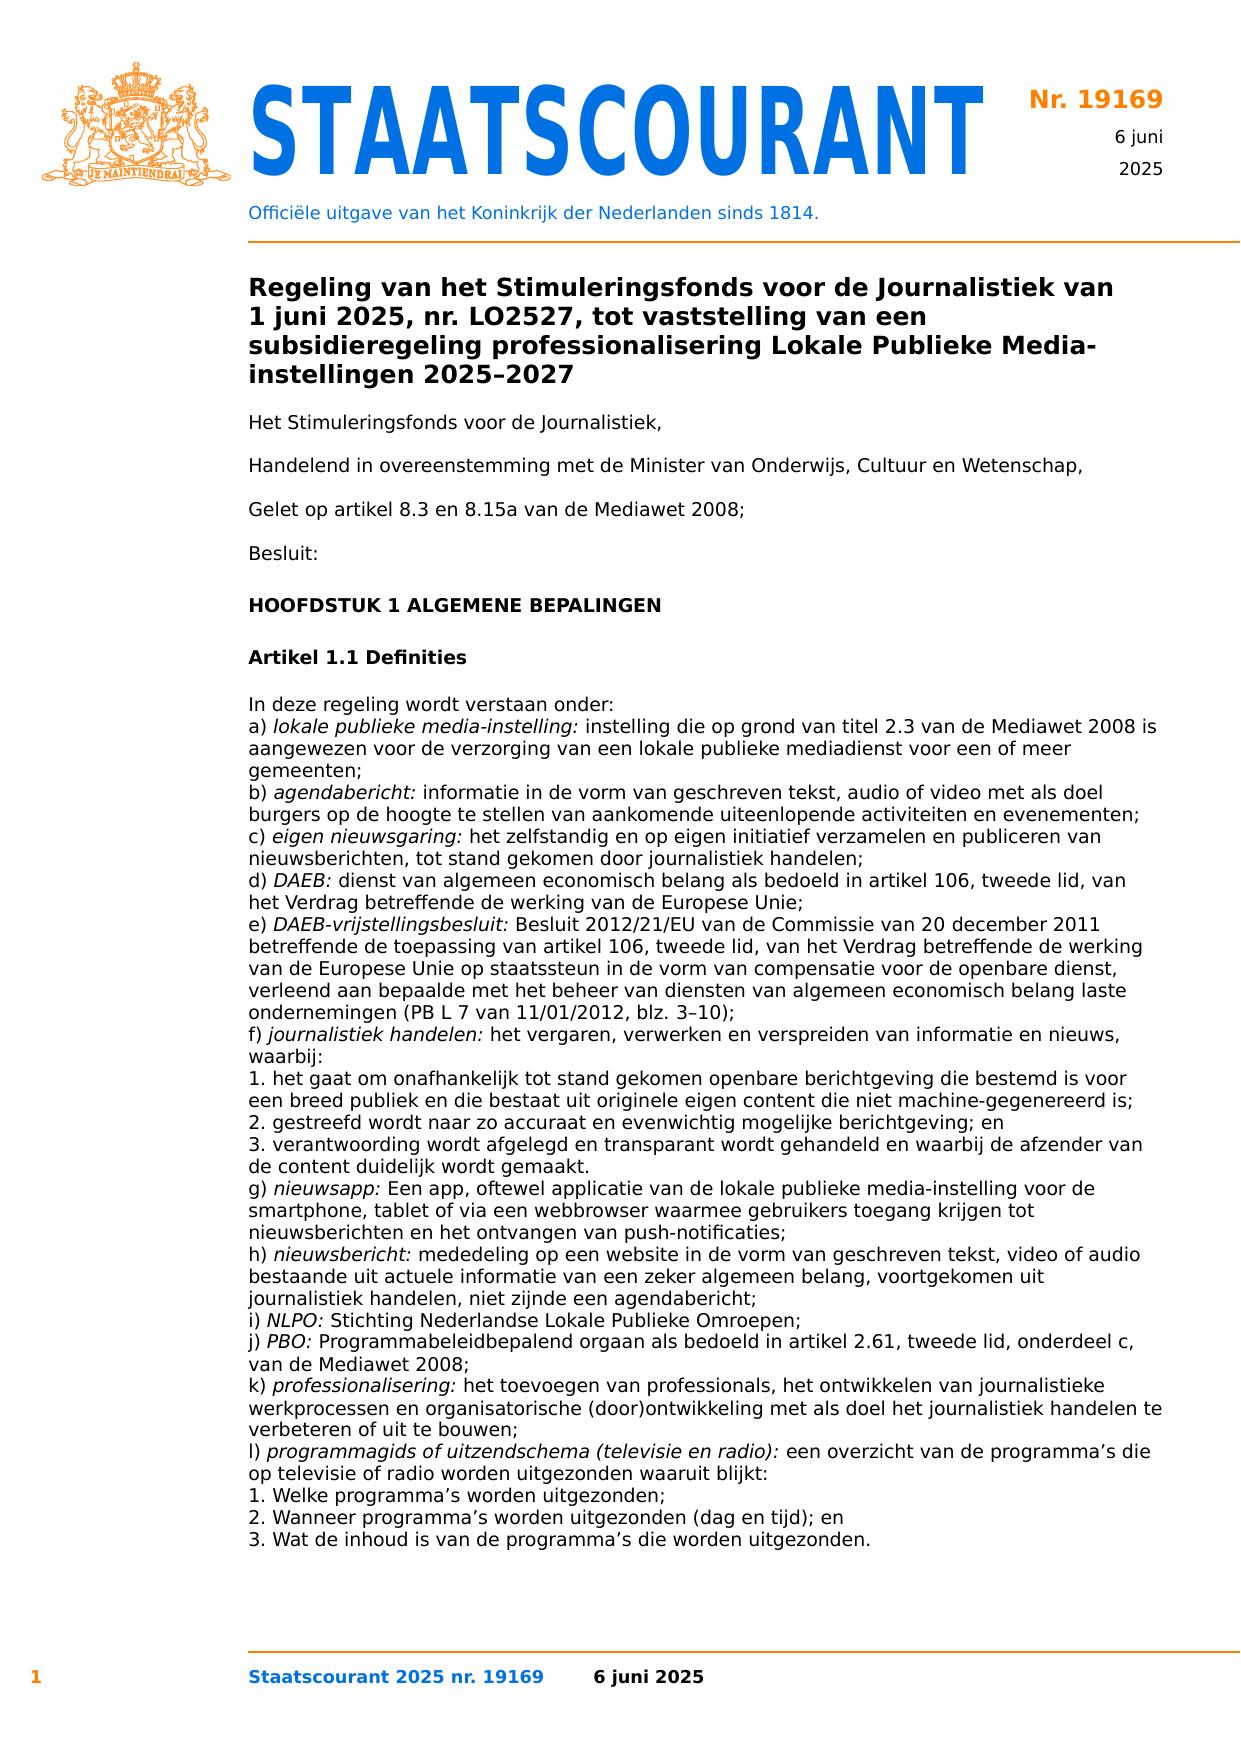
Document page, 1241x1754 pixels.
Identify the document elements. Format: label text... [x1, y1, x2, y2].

text d) DAEB: dienst van algemeen economisch belang als bedoeld in artikel 106, tweede lid, van het Verdrag betreffende de werking van de Europese Unie; [248, 870, 1163, 914]
text i) NLPO: Stichting Nederlandse Lokale Publieke Omroepen; [248, 1309, 1163, 1331]
text Handelend in overeenstemming met de Minister van Onderwijs, Cultuur en Wetenschap, [248, 455, 1163, 477]
subtitle Regeling van het Stimuleringsfonds voor de Journalistiek van 1 juni 2025, nr. LO2527, tot vaststelling van een subsidieregeling professionalisering Lokale Publieke Media-instellingen 2025–2027 [248, 273, 1163, 390]
text 3. Wat de inhoud is van de programma’s die worden uitgezonden. [248, 1529, 1163, 1551]
text b) agendabericht: informatie in de vorm van geschreven tekst, audio of video met als doel burgers op de hoogte te stellen van aankomende uiteenlopende activiteiten en evenementen; [248, 782, 1163, 826]
text 3. verantwoording wordt afgelegd en transparant wordt gehandeld en waarbij de afzender van de content duidelijk wordt gemaakt. [248, 1134, 1163, 1178]
table_cell 6 juni [998, 121, 1240, 153]
table_header [25, 62, 248, 241]
text 1. het gaat om onafhankelijk tot stand gekomen openbare berichtgeving die bestemd is voor een breed publiek en die bestaat uit originele eigen content die niet machine-gegenereerd is; [248, 1068, 1163, 1112]
text e) DAEB-vrijstellingsbesluit: Besluit 2012/21/EU van de Commissie van 20 december 2011 betreffende de toepassing van artikel 106, tweede lid, van het Verdrag betreffende de werking van de Europese Unie op staatssteun in de vorm van compensatie voor de openbare dienst, verleend aan bepaalde met het beheer van diensten van algemeen economisch belang laste ondernemingen (PB L 7 van 11/01/2012, blz. 3–10); [248, 914, 1163, 1024]
text h) nieuwsbericht: mededeling op een website in de vorm van geschreven tekst, video of audio bestaande uit actuele informatie van een zeker algemeen belang, voortgekomen uit journalistiek handelen, niet zijnde een agendabericht; [248, 1243, 1163, 1309]
text 1. Welke programma’s worden uitgezonden; [248, 1485, 1163, 1507]
table_header STAATSCOURANT [248, 62, 998, 203]
text f) journalistiek handelen: het vergaren, verwerken en verspreiden van informatie en nieuws, waarbij: [248, 1024, 1163, 1068]
text a) lokale publieke media-instelling: instelling die op grond van titel 2.3 van de Mediawet 2008 is aangewezen voor de verzorging van een lokale publieke mediadienst voor een of meer gemeenten; [248, 716, 1163, 782]
table_header Nr. 19169 [998, 62, 1240, 121]
text 2. gestreefd wordt naar zo accuraat en evenwichtig mogelijke berichtgeving; en [248, 1112, 1163, 1134]
text 2. Wanneer programma’s worden uitgezonden (dag en tijd); en [248, 1507, 1163, 1529]
text l) programmagids of uitzendschema (televisie en radio): een overzicht van de programma’s die op televisie of radio worden uitgezonden waaruit blijkt: [248, 1441, 1163, 1485]
text Besluit: [248, 543, 1163, 565]
text Gelet op artikel 8.3 en 8.15a van de Mediawet 2008; [248, 499, 1163, 521]
text j) PBO: Programmabeleidbepalend orgaan als bedoeld in artikel 2.61, tweede lid, onderdeel c, van de Mediawet 2008; [248, 1331, 1163, 1375]
table_cell 2025 [998, 153, 1240, 203]
table_cell Officiële uitgave van het Koninkrijk der Nederlanden sinds 1814. [248, 203, 1240, 241]
text g) nieuwsapp: Een app, oftewel applicatie van de lokale publieke media-instelling voor de smartphone, tablet of via een webbrowser waarmee gebruikers toegang krijgen tot nieuwsberichten en het ontvangen van push-notificaties; [248, 1178, 1163, 1243]
subtitle HOOFDSTUK 1 ALGEMENE BEPALINGEN [248, 595, 1163, 617]
subtitle Artikel 1.1 Definities [248, 647, 1163, 669]
text Het Stimuleringsfonds voor de Journalistiek, [248, 412, 1163, 433]
text k) professionalisering: het toevoegen van professionals, het ontwikkelen van journalistieke werkprocessen en organisatorische (door)ontwikkeling met als doel het journalistiek handelen te verbeteren of uit te bouwen; [248, 1375, 1163, 1441]
text c) eigen nieuwsgaring: het zelfstandig en op eigen initiatief verzamelen en publiceren van nieuwsberichten, tot stand gekomen door journalistiek handelen; [248, 826, 1163, 870]
text In deze regeling wordt verstaan onder: [248, 694, 1163, 716]
picture [41, 62, 231, 186]
